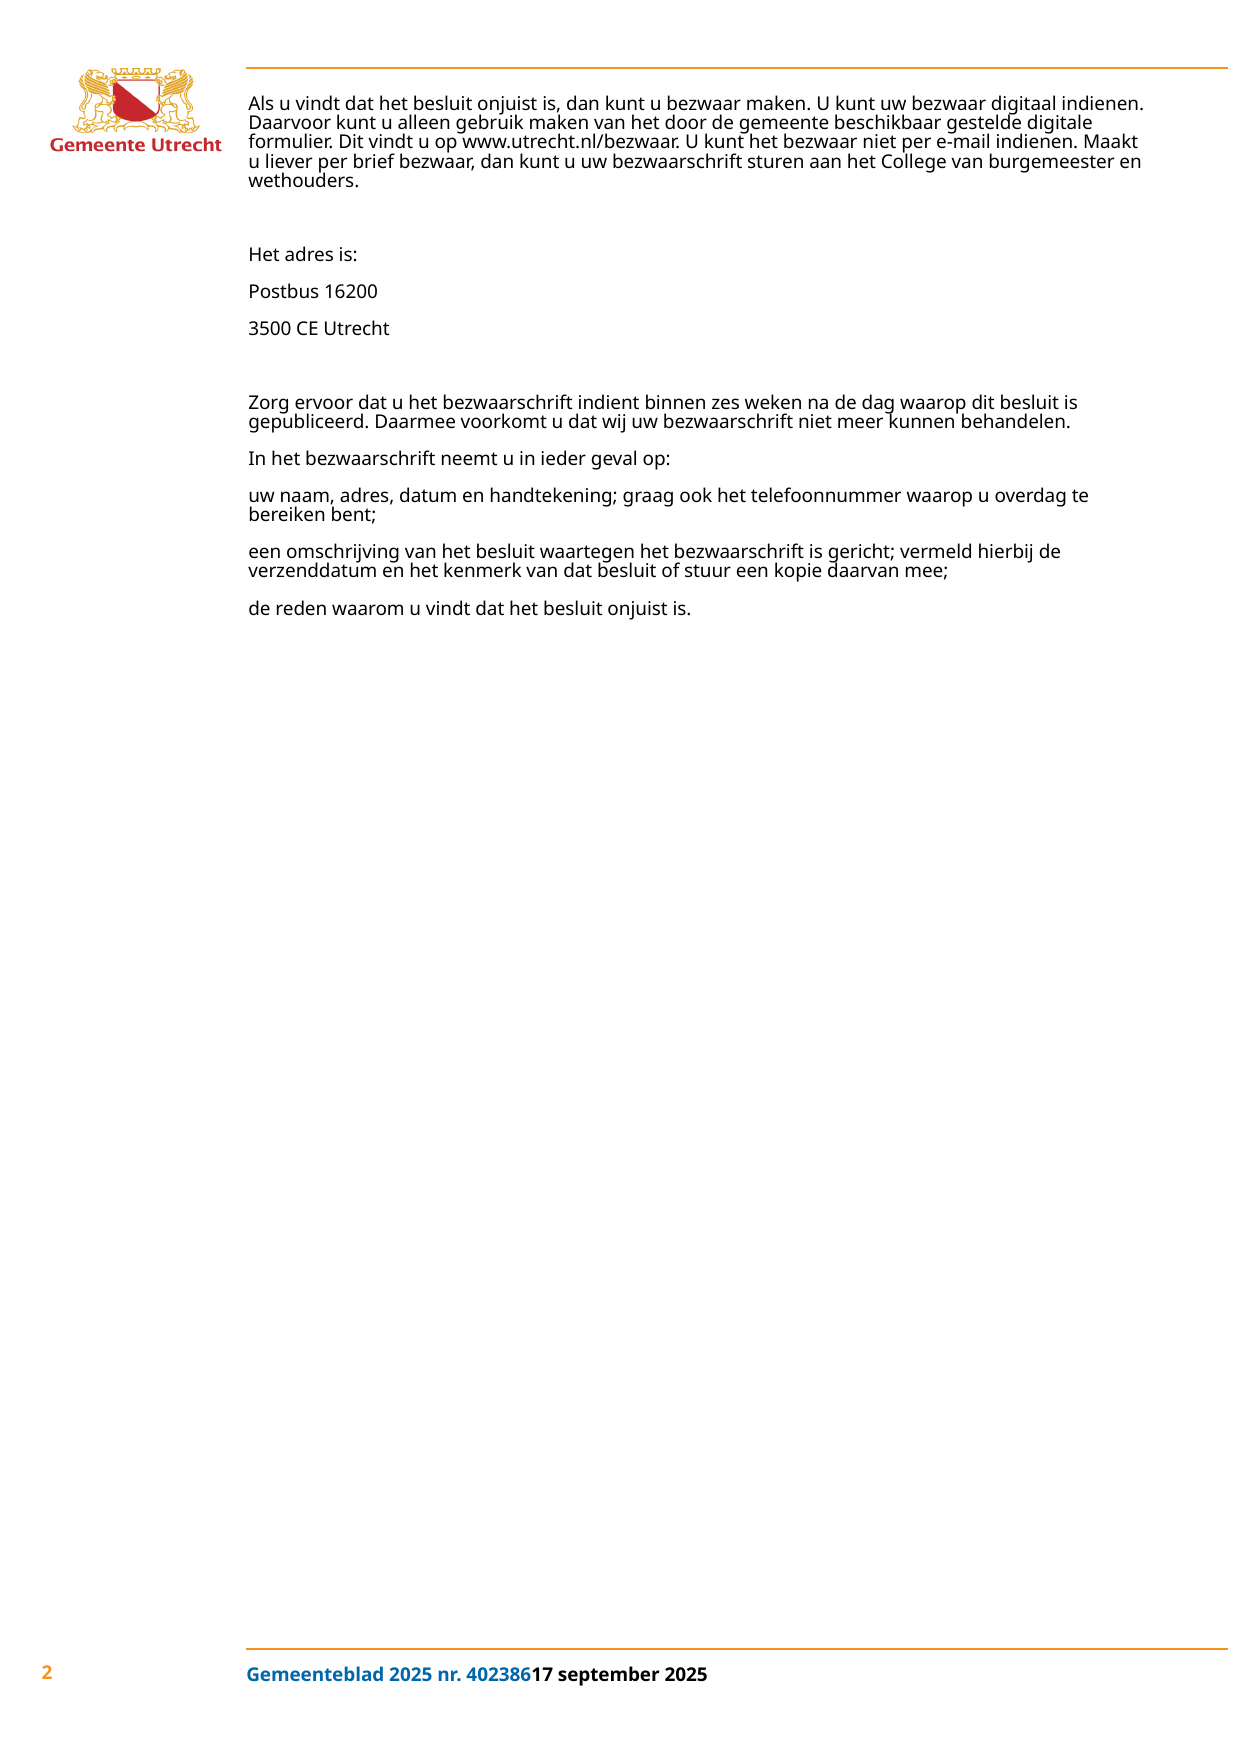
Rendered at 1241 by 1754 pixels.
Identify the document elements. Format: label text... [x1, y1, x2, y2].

text Postbus 16200 [248, 283, 1152, 302]
text uw naam, adres, datum en handtekening; graag ook het telefoonnummer waarop u overdag te bereiken bent; [248, 487, 1152, 526]
text de reden waarom u vindt dat het besluit onjuist is. [248, 599, 1152, 619]
picture [41, 47, 231, 172]
text een omschrijving van het besluit waartegen het bezwaarschrift is gericht; vermeld hierbij de verzenddatum en het kenmerk van dat besluit of stuur een kopie daarvan mee; [248, 543, 1152, 582]
text In het bezwaarschrift neemt u in ieder geval op: [248, 450, 1152, 469]
text 3500 CE Utrecht [248, 320, 1152, 339]
text Het adres is: [248, 246, 1152, 265]
text Als u vindt dat het besluit onjuist is, dan kunt u bezwaar maken. U kunt uw bezwaar digitaal indienen. Daarvoor kunt u alleen gebruik maken van het door de gemeente beschikbaar gestelde digitale formulier. Dit vindt u op www.utrecht.nl/bezwaar. U kunt het bezwaar niet per e-mail indienen. Maakt u liever per brief bezwaar, dan kunt u uw bezwaarschrift sturen aan het College van burgemeester en wethouders. [248, 95, 1152, 191]
text Zorg ervoor dat u het bezwaarschrift indient binnen zes weken na de dag waarop dit besluit is gepubliceerd. Daarmee voorkomt u dat wij uw bezwaarschrift niet meer kunnen behandelen. [248, 394, 1152, 432]
